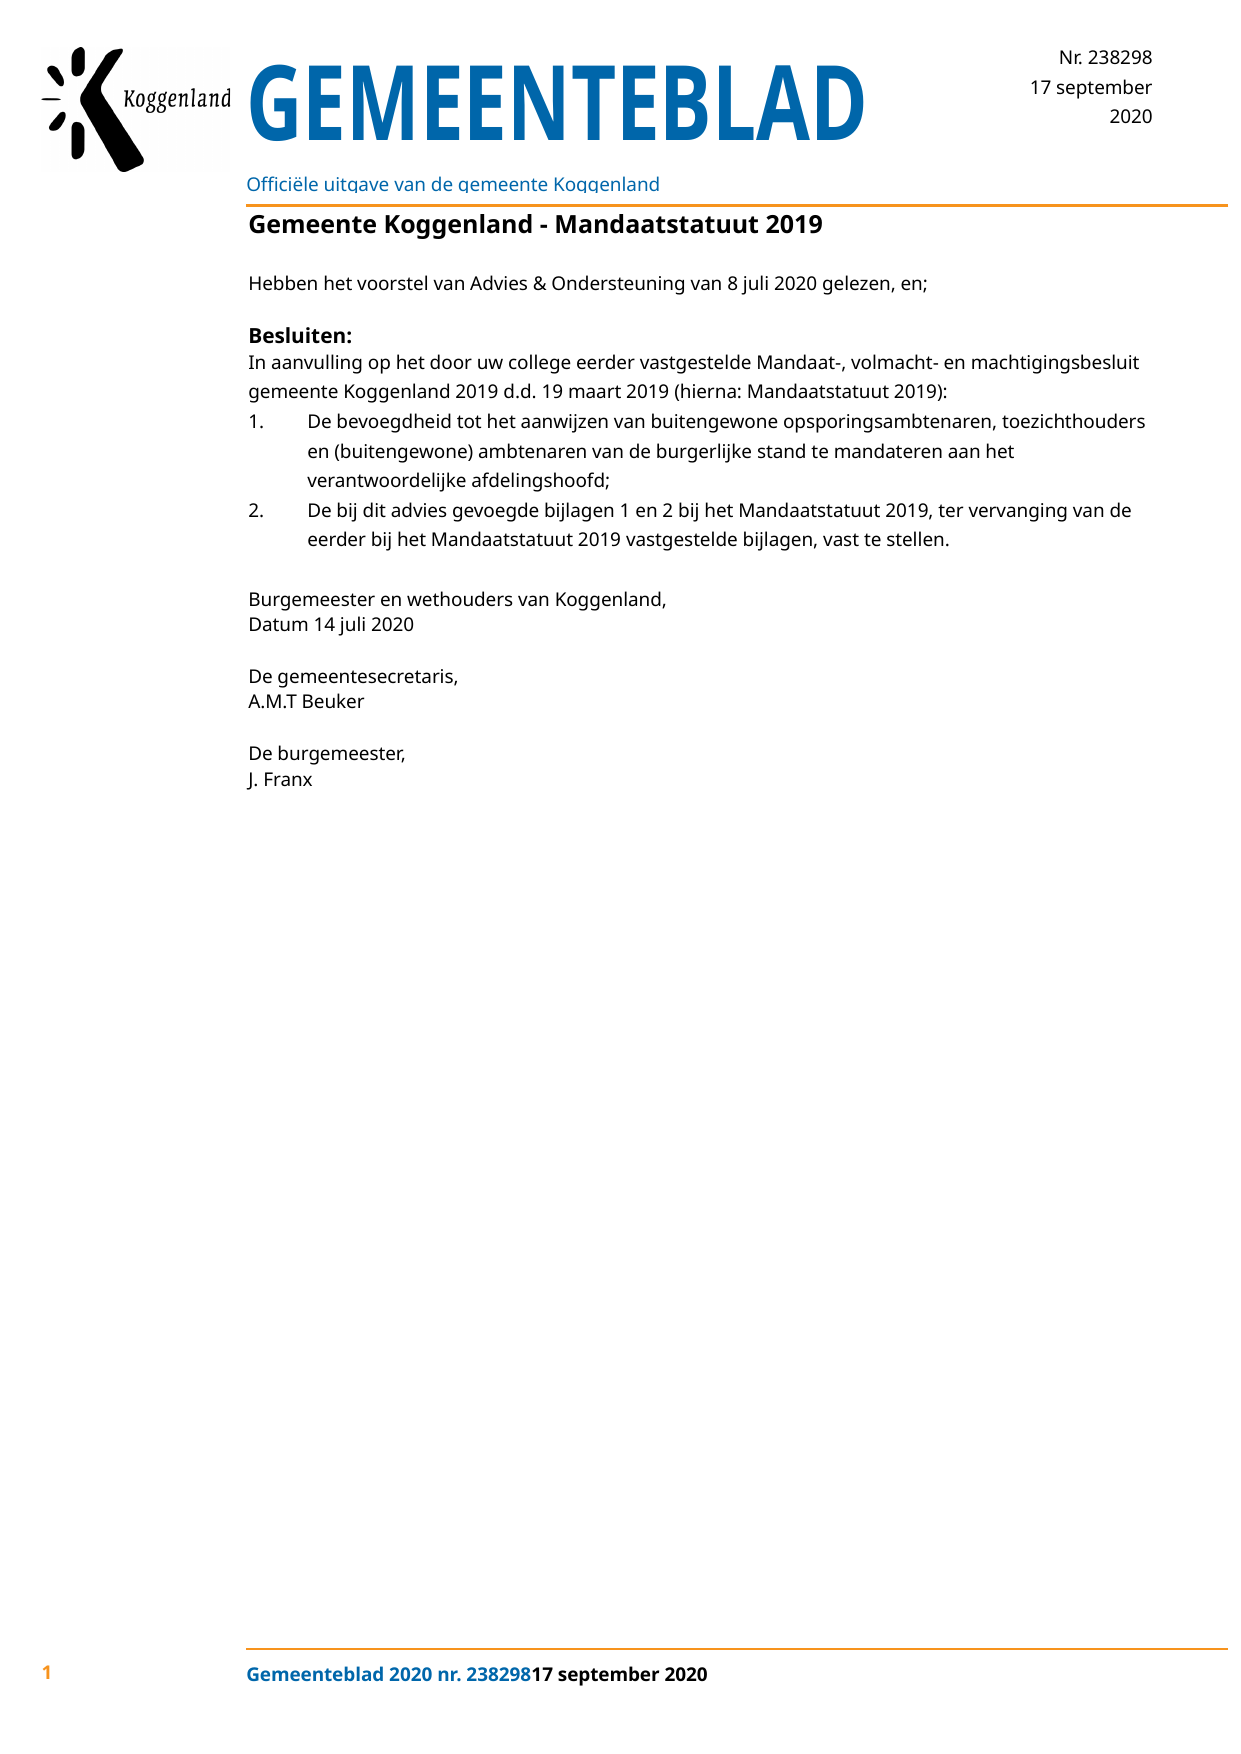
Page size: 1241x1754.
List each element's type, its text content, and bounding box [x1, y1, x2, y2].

text Gemeente Koggenland - Mandaatstatuut 2019 [248, 207, 1152, 241]
text Burgemeester en wethouders van Koggenland, [248, 586, 1152, 612]
text A.M.T Beuker [248, 689, 1152, 714]
text De gemeentesecretaris, [248, 663, 1152, 689]
list De bevoegdheid tot het aanwijzen van buitengewone opsporingsambtenaren, toezichthouders en (buitengewone) ambtenaren van de burgerlijke stand te mandateren aan het verantwoordelijke afdelingshoofd; [248, 408, 1152, 493]
text Besluiten: [248, 321, 1152, 349]
text Hebben het voorstel van Advies & Ondersteuning van 8 juli 2020 gelezen, en; [248, 270, 1152, 296]
text In aanvulling op het door uw college eerder vastgestelde Mandaat-, volmacht- en machtigingsbesluit gemeente Koggenland 2019 d.d. 19 maart 2019 (hierna: Mandaatstatuut 2019): [248, 349, 1152, 404]
text J. Franx [248, 766, 1152, 792]
picture [41, 47, 231, 172]
text De burgemeester, [248, 740, 1152, 766]
list De bij dit advies gevoegde bijlagen 1 en 2 bij het Mandaatstatuut 2019, ter vervanging van de eerder bij het Mandaatstatuut 2019 vastgestelde bijlagen, vast te stellen. [248, 497, 1152, 552]
text Datum 14 juli 2020 [248, 612, 1152, 637]
